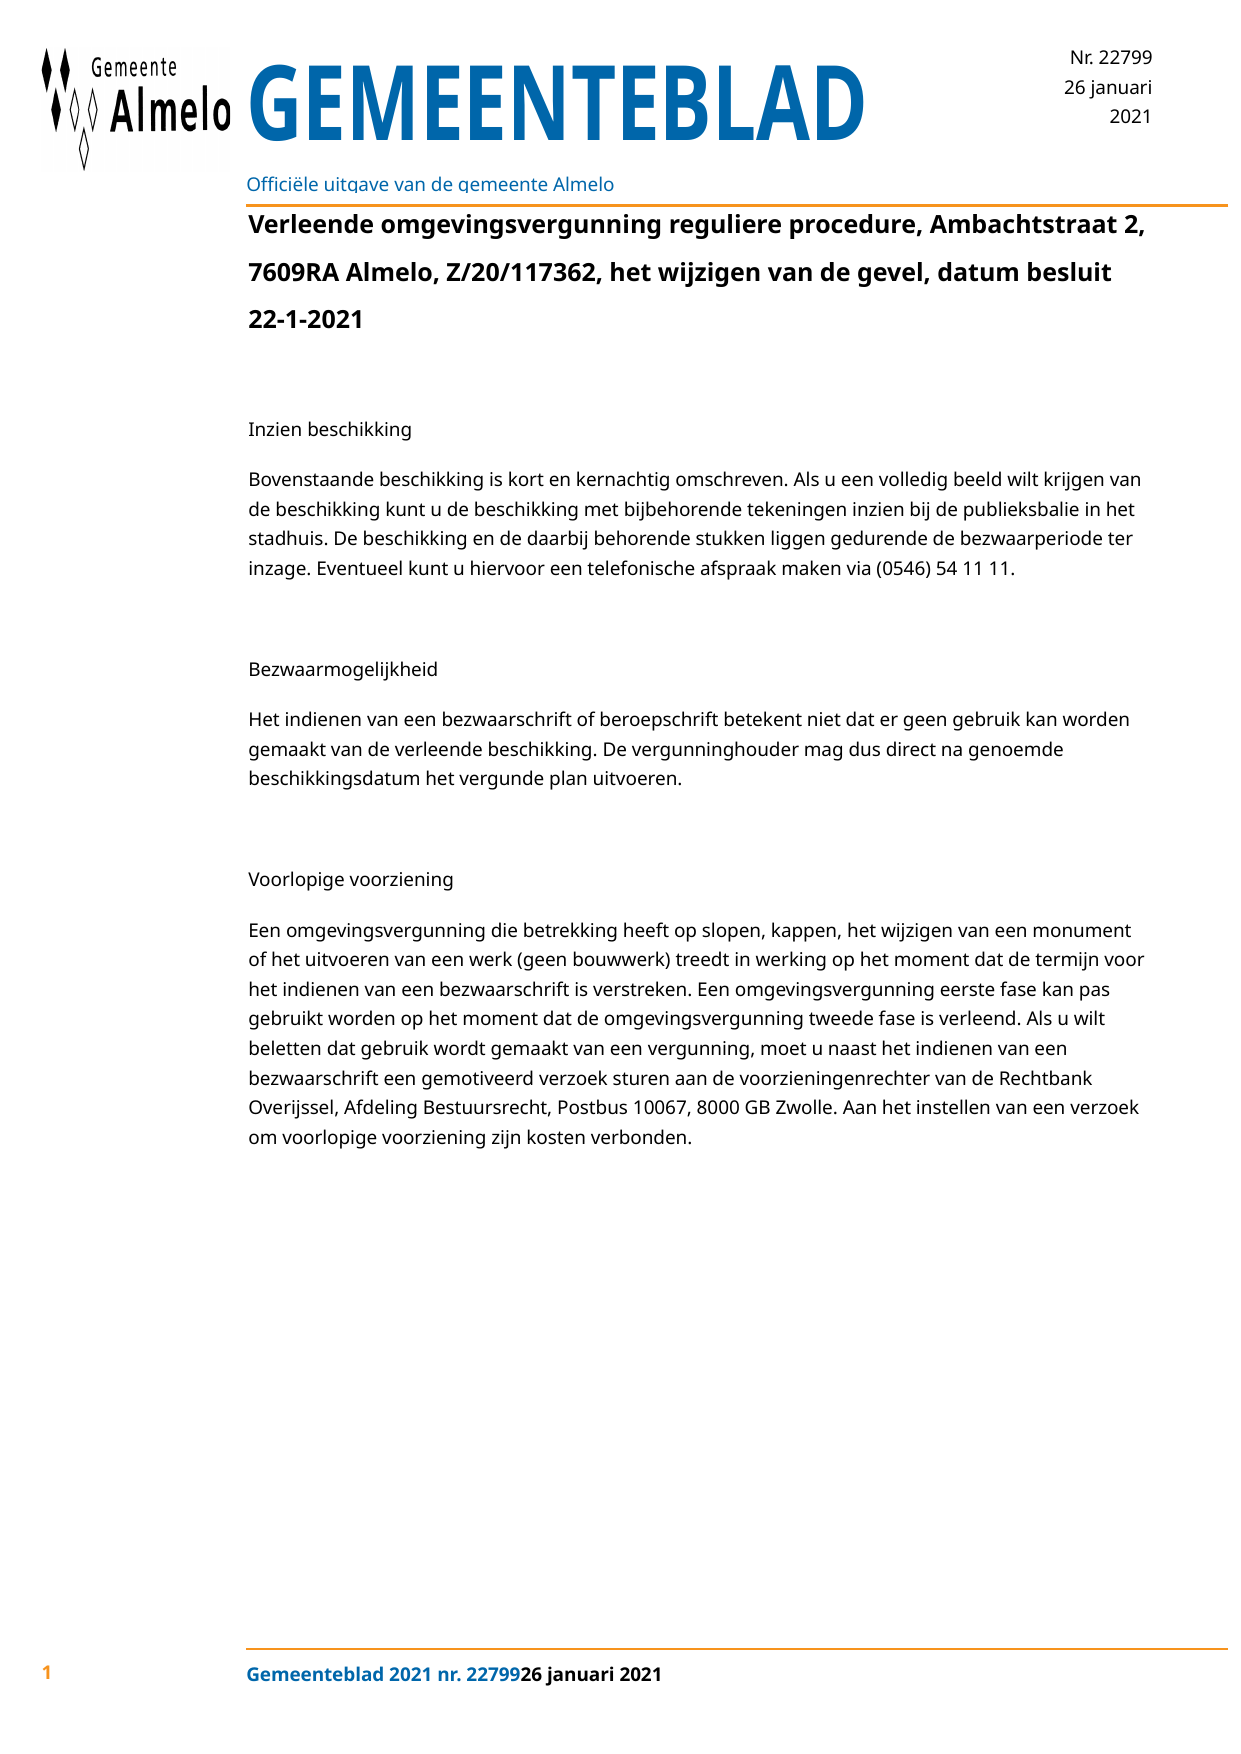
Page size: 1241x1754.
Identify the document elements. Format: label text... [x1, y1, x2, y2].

text Inzien beschikking [248, 416, 1152, 442]
text Bovenstaande beschikking is kort en kernachtig omschreven. Als u een volledig beeld wilt krijgen van de beschikking kunt u de beschikking met bijbehorende tekeningen inzien bij de publieksbalie in het stadhuis. De beschikking en de daarbij behorende stukken liggen gedurende de bezwaarperiode ter inzage. Eventueel kunt u hiervoor een telefonische afspraak maken via (0546) 54 11 11. [248, 466, 1152, 581]
text Bezwaarmogelijkheid [248, 656, 1152, 682]
text Verleende omgevingsvergunning reguliere procedure, Ambachtstraat 2, 7609RA Almelo, Z/20/117362, het wijzigen van de gevel, datum besluit 22-1-2021 [248, 207, 1152, 336]
picture [41, 47, 231, 172]
text Het indienen van een bezwaarschrift of beroepschrift betekent niet dat er geen gebruik kan worden gemaakt van de verleende beschikking. De vergunninghouder mag dus direct na genoemde beschikkingsdatum het vergunde plan uitvoeren. [248, 706, 1152, 791]
text Een omgevingsvergunning die betrekking heeft op slopen, kappen, het wijzigen van een monument of het uitvoeren van een werk (geen bouwwerk) treedt in werking op het moment dat de termijn voor het indienen van een bezwaarschrift is verstreken. Een omgevingsvergunning eerste fase kan pas gebruikt worden op het moment dat de omgevingsvergunning tweede fase is verleend. Als u wilt beletten dat gebruik wordt gemaakt van een vergunning, moet u naast het indienen van een bezwaarschrift een gemotiveerd verzoek sturen aan de voorzieningenrechter van de Rechtbank Overijssel, Afdeling Bestuursrecht, Postbus 10067, 8000 GB Zwolle. Aan het instellen van een verzoek om voorlopige voorziening zijn kosten verbonden. [248, 917, 1152, 1149]
text Voorlopige voorziening [248, 866, 1152, 892]
